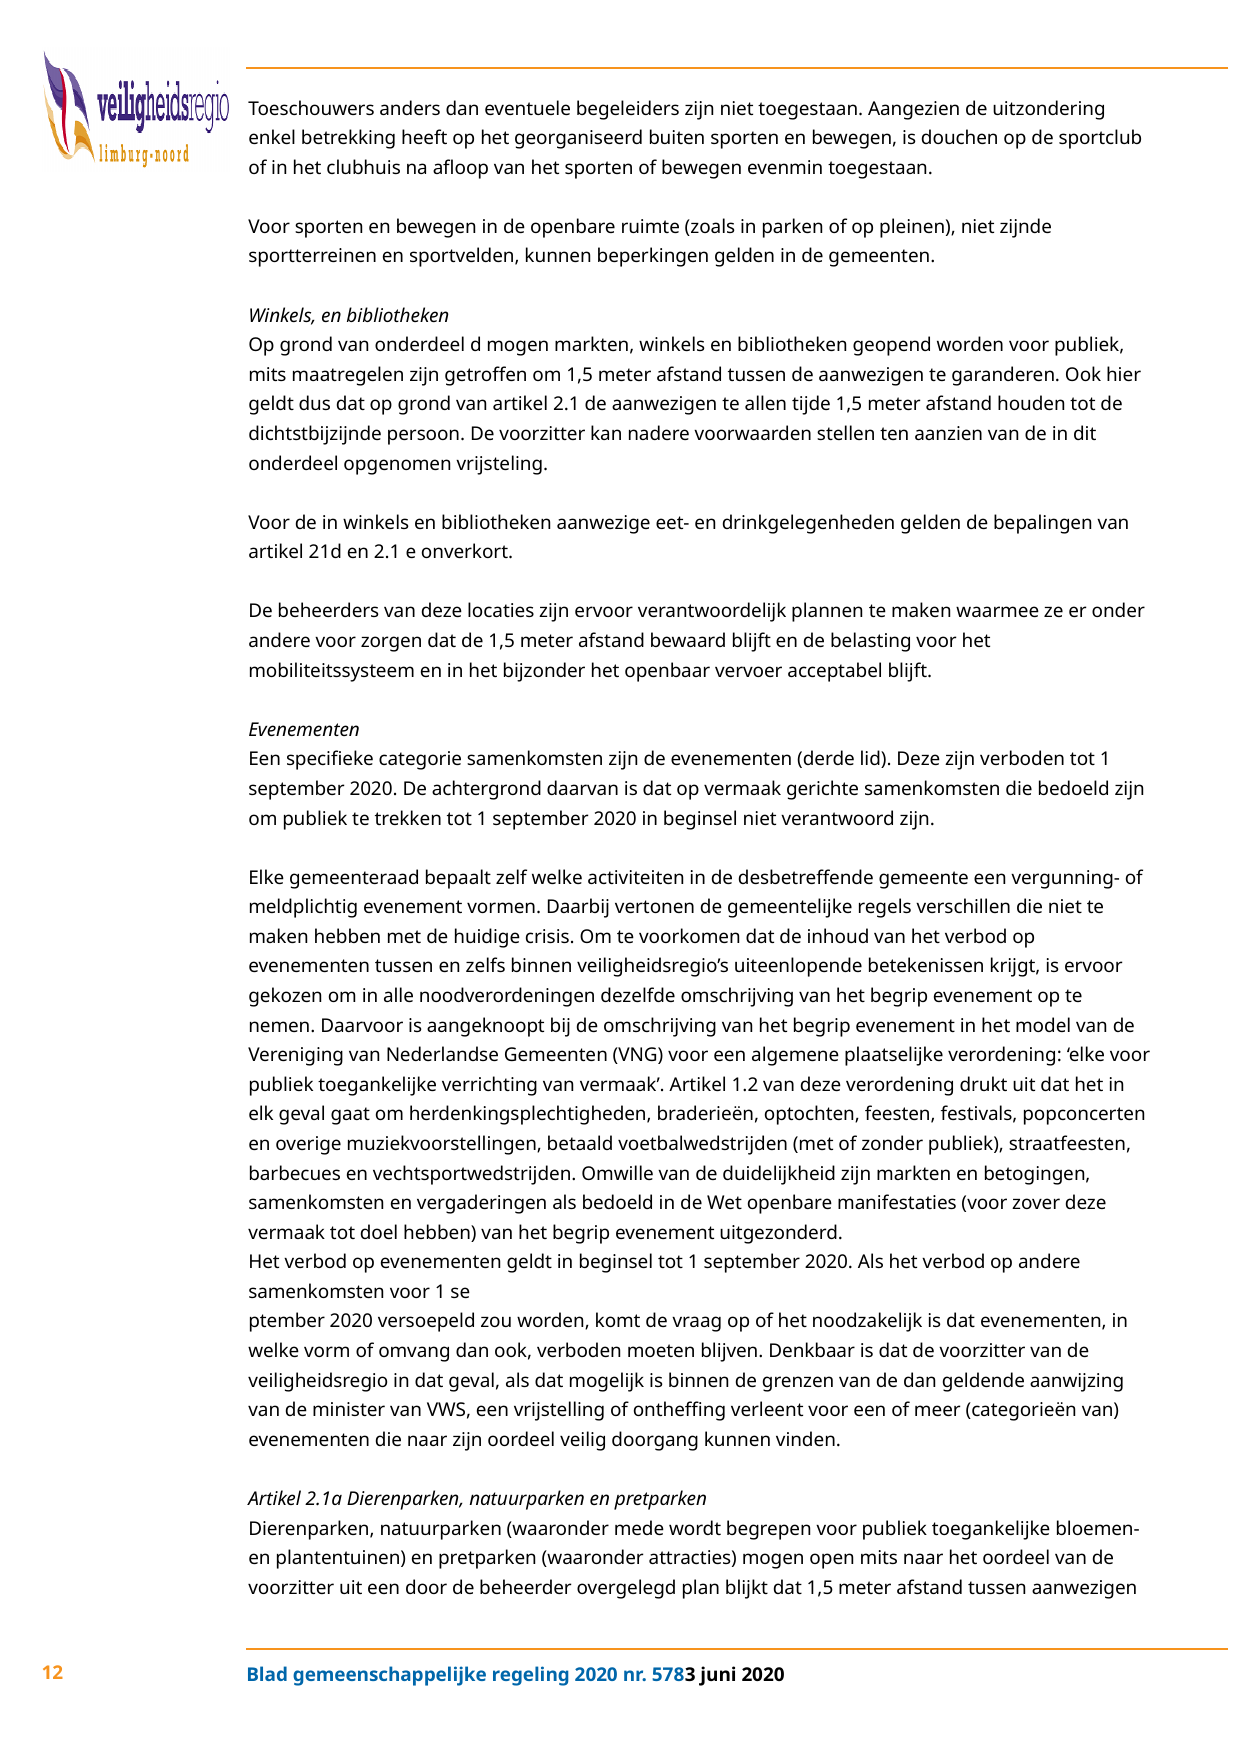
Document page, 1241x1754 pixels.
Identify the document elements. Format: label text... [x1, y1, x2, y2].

text Voor de in winkels en bibliotheken aanwezige eet- en drinkgelegenheden gelden de bepalingen van artikel 21d en 2.1 e onverkort. [248, 509, 1152, 564]
text Dierenparken, natuurparken (waaronder mede wordt begrepen voor publiek toegankelijke bloemen- en plantentuinen) en pretparken (waaronder attracties) mogen open mits naar het oordeel van de voorzitter uit een door de beheerder overgelegd plan blijkt dat 1,5 meter afstand tussen aanwezigen [248, 1515, 1152, 1600]
text Een specifieke categorie samenkomsten zijn de evenementen (derde lid). Deze zijn verboden tot 1 september 2020. De achtergrond daarvan is dat op vermaak gerichte samenkomsten die bedoeld zijn om publiek te trekken tot 1 september 2020 in beginsel niet verantwoord zijn. [248, 746, 1152, 831]
text De beheerders van deze locaties zijn ervoor verantwoordelijk plannen te maken waarmee ze er onder andere voor zorgen dat de 1,5 meter afstand bewaard blijft en de belasting voor het mobiliteitssysteem en in het bijzonder het openbaar vervoer acceptabel blijft. [248, 598, 1152, 683]
picture [41, 47, 231, 172]
text Het verbod op evenementen geldt in beginsel tot 1 september 2020. Als het verbod op andere samenkomsten voor 1 se [248, 1248, 1152, 1304]
text Voor sporten en bewegen in de openbare ruimte (zoals in parken of op pleinen), niet zijnde sportterreinen en sportvelden, kunnen beperkingen gelden in de gemeenten. [248, 213, 1152, 268]
text Artikel 2.1a Dierenparken, natuurparken en pretparken [248, 1485, 1152, 1511]
text Evenementen [248, 716, 1152, 742]
text ptember 2020 versoepeld zou worden, komt de vraag op of het noodzakelijk is dat evenementen, in welke vorm of omvang dan ook, verboden moeten blijven. Denkbaar is dat de voorzitter van de veiligheidsregio in dat geval, als dat mogelijk is binnen de grenzen van de dan geldende aanwijzing van de minister van VWS, een vrijstelling of ontheffing verleent voor een of meer (categorieën van) evenementen die naar zijn oordeel veilig doorgang kunnen vinden. [248, 1308, 1152, 1452]
text Op grond van onderdeel d mogen markten, winkels en bibliotheken geopend worden voor publiek, mits maatregelen zijn getroffen om 1,5 meter afstand tussen de aanwezigen te garanderen. Ook hier geldt dus dat op grond van artikel 2.1 de aanwezigen te allen tijde 1,5 meter afstand houden tot de dichtstbijzijnde persoon. De voorzitter kan nadere voorwaarden stellen ten aanzien van de in dit onderdeel opgenomen vrijsteling. [248, 331, 1152, 476]
text Elke gemeenteraad bepaalt zelf welke activiteiten in de desbetreffende gemeente een vergunning- of meldplichtig evenement vormen. Daarbij vertonen de gemeentelijke regels verschillen die niet te maken hebben met de huidige crisis. Om te voorkomen dat de inhoud van het verbod op evenementen tussen en zelfs binnen veiligheidsregio’s uiteenlopende betekenissen krijgt, is ervoor gekozen om in alle noodverordeningen dezelfde omschrijving van het begrip evenement op te nemen. Daarvoor is aangeknoopt bij de omschrijving van het begrip evenement in het model van de Vereniging van Nederlandse Gemeenten (VNG) voor een algemene plaatselijke verordening: ‘elke voor publiek toegankelijke verrichting van vermaak’. Artikel 1.2 van deze verordening drukt uit dat het in elk geval gaat om herdenkingsplechtigheden, braderieën, optochten, feesten, festivals, popconcerten en overige muziekvoorstellingen, betaald voetbalwedstrijden (met of zonder publiek), straatfeesten, barbecues en vechtsportwedstrijden. Omwille van de duidelijkheid zijn markten en betogingen, samenkomsten en vergaderingen als bedoeld in de Wet openbare manifestaties (voor zover deze vermaak tot doel hebben) van het begrip evenement uitgezonderd. [248, 864, 1152, 1245]
text Toeschouwers anders dan eventuele begeleiders zijn niet toegestaan. Aangezien de uitzondering enkel betrekking heeft op het georganiseerd buiten sporten en bewegen, is douchen op de sportclub of in het clubhuis na afloop van het sporten of bewegen evenmin toegestaan. [248, 95, 1152, 180]
text Winkels, en bibliotheken [248, 302, 1152, 328]
